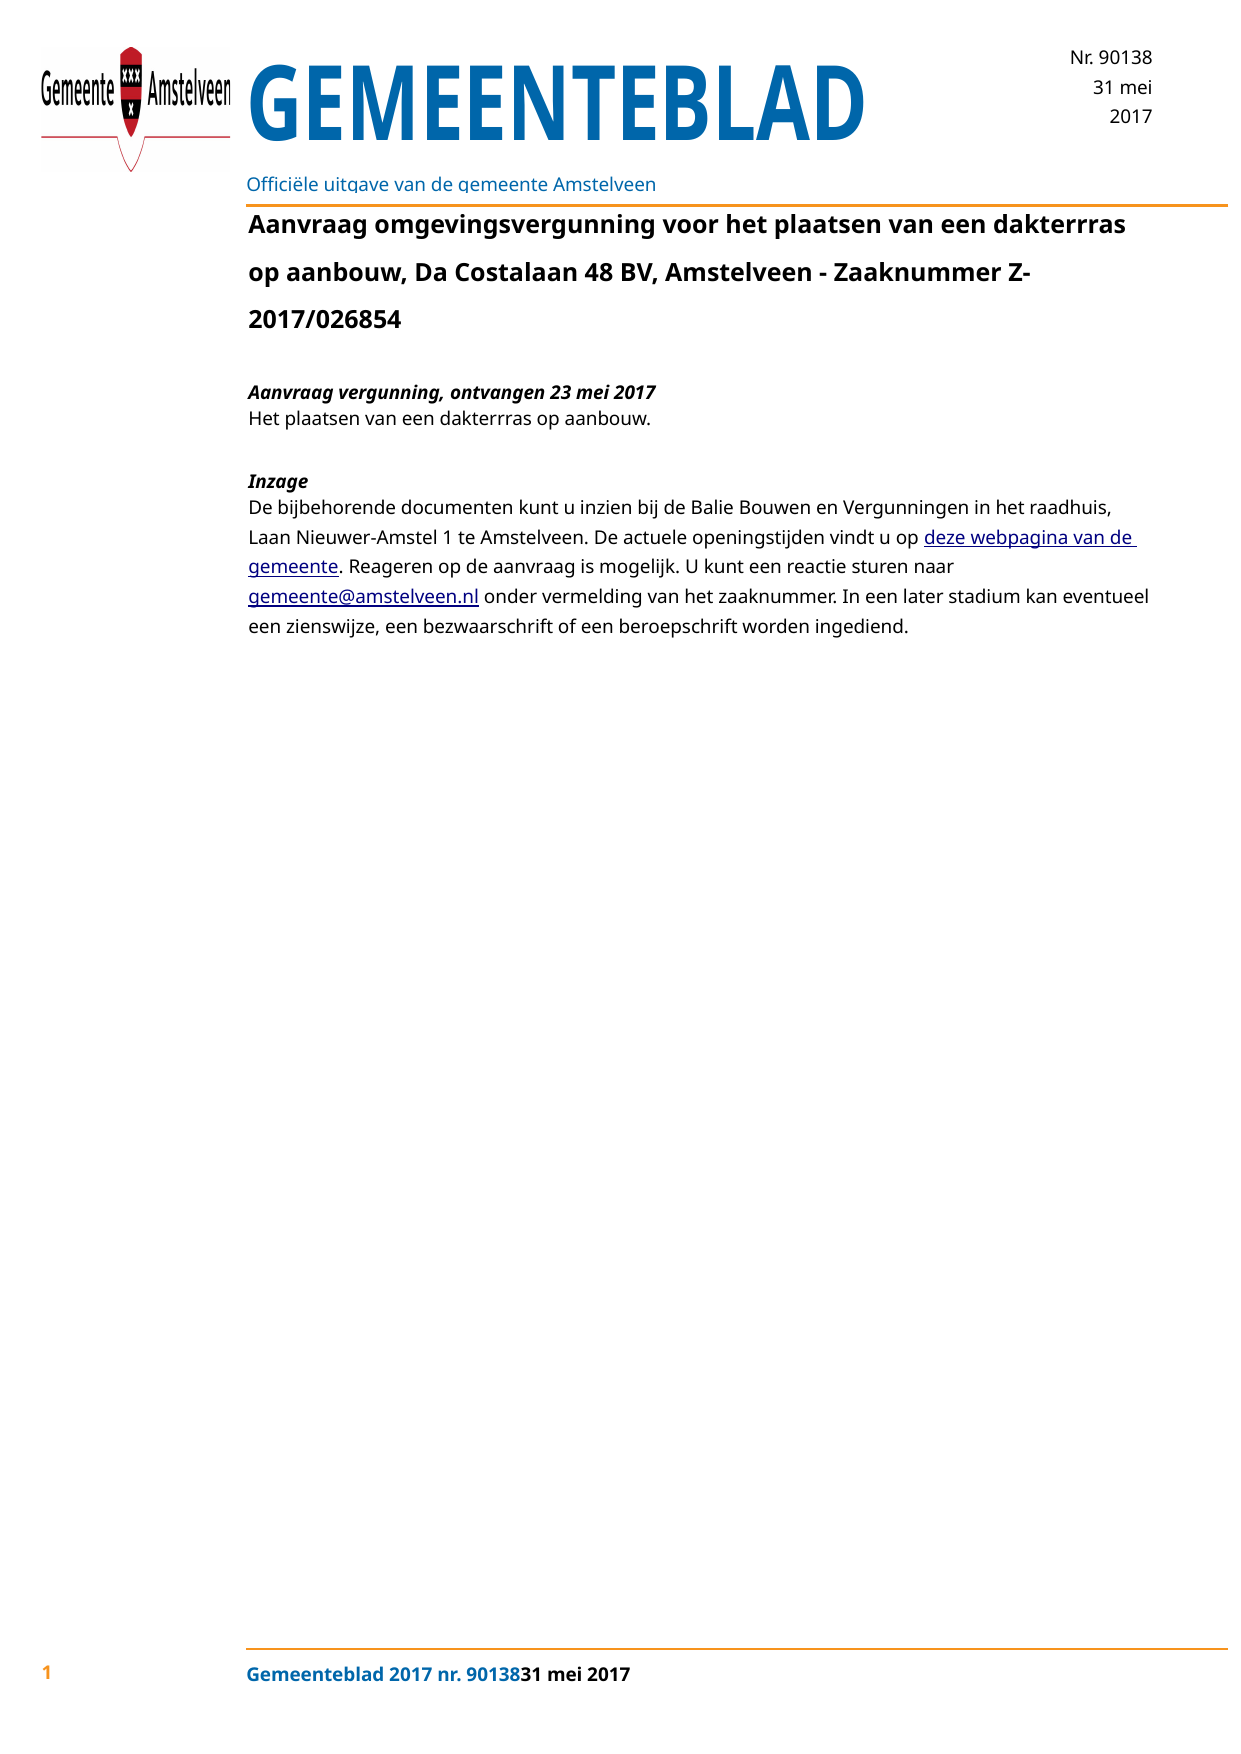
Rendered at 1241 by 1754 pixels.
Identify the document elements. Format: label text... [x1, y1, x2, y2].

text Aanvraag vergunning, ontvangen 23 mei 2017 [248, 379, 1152, 405]
text Inzage [248, 469, 1152, 494]
text Aanvraag omgevingsvergunning voor het plaatsen van een dakterrras op aanbouw, Da Costalaan 48 BV, Amstelveen - Zaaknummer Z-2017/026854 [248, 207, 1152, 336]
text De bijbehorende documenten kunt u inzien bij de Balie Bouwen en Vergunningen in het raadhuis, Laan Nieuwer-Amstel 1 te Amstelveen. De actuele openingstijden vindt u op deze webpagina van de gemeente. Reageren op de aanvraag is mogelijk. U kunt een reactie sturen naar gemeente@amstelveen.nl onder vermelding van het zaaknummer. In een later stadium kan eventueel een zienswijze, een bezwaarschrift of een beroepschrift worden ingediend. [248, 494, 1152, 638]
picture [41, 47, 231, 172]
text Het plaatsen van een dakterrras op aanbouw. [248, 405, 1152, 431]
